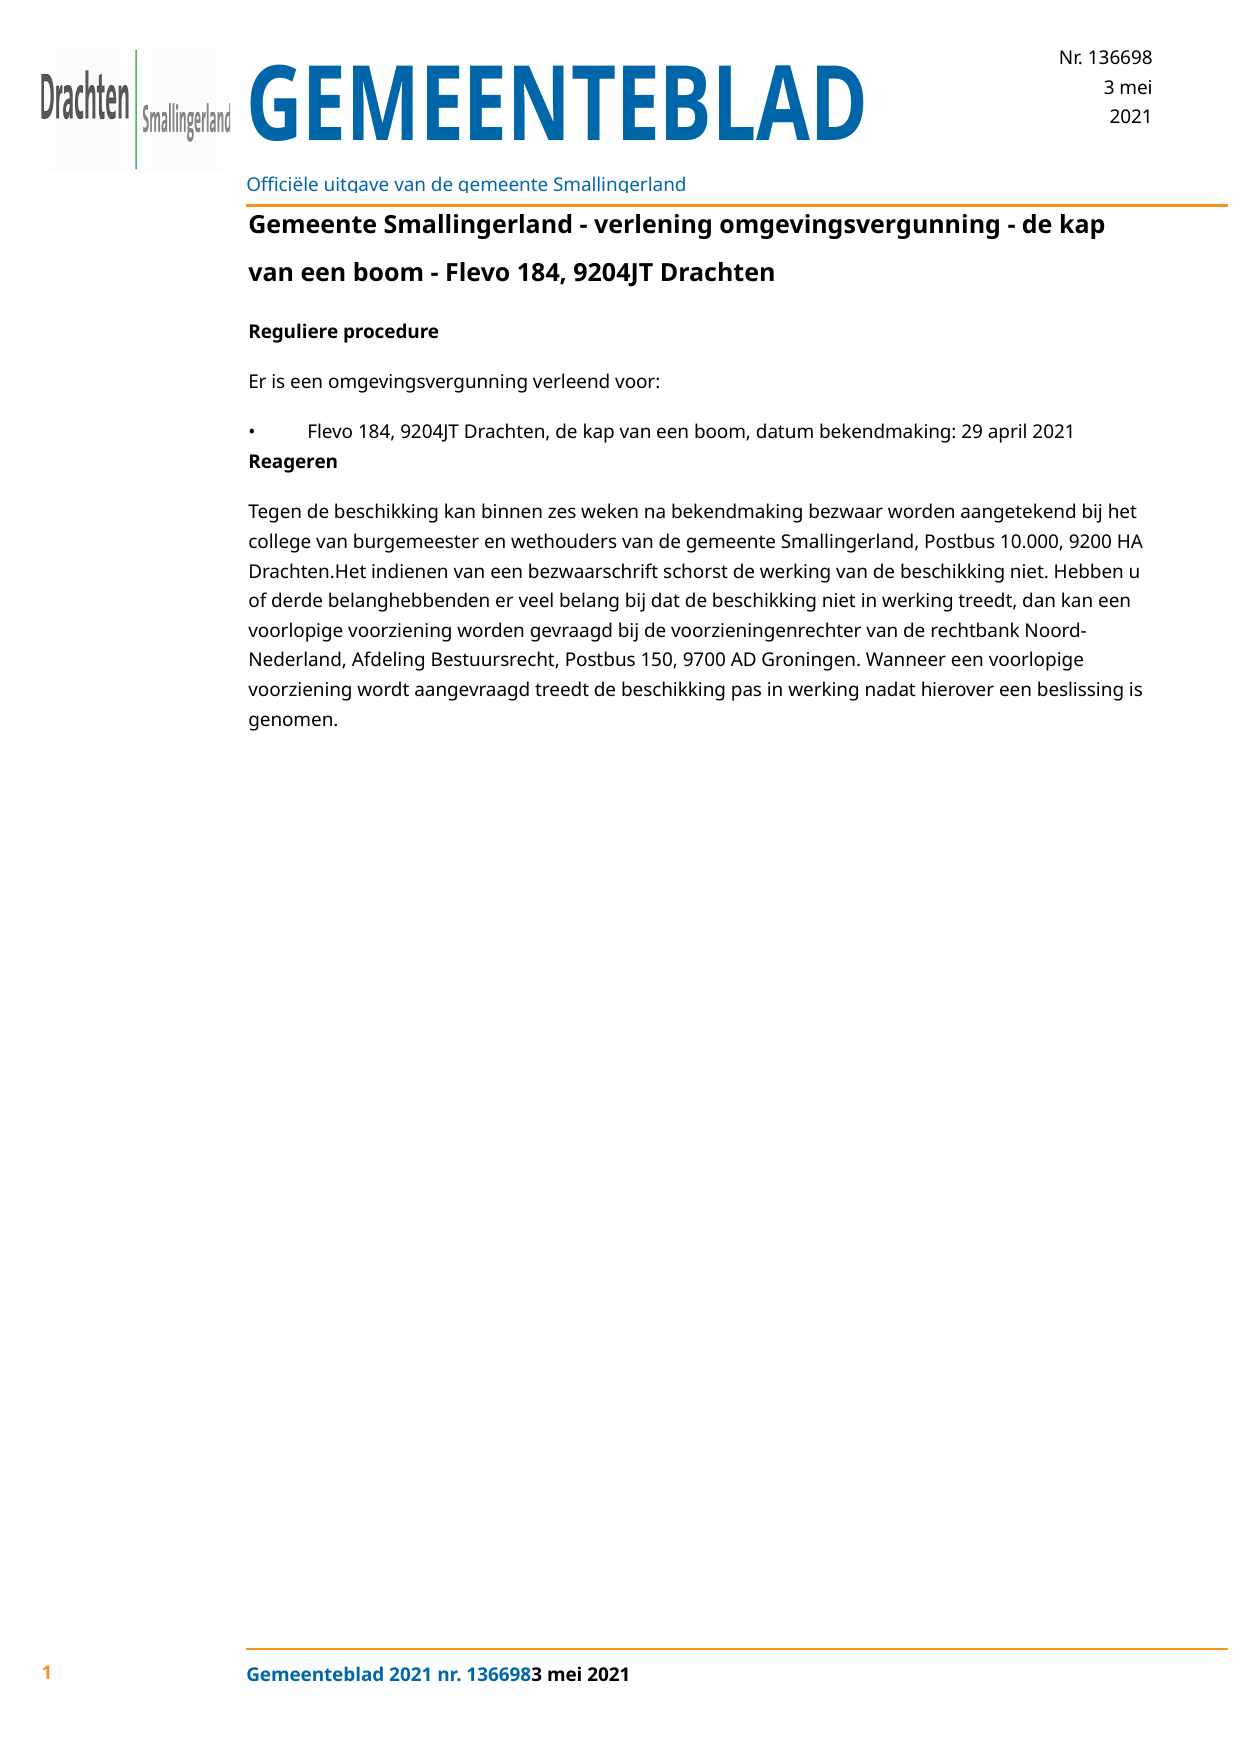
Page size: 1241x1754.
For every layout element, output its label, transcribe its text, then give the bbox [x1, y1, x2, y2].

text Tegen de beschikking kan binnen zes weken na bekendmaking bezwaar worden aangetekend bij het college van burgemeester en wethouders van de gemeente Smallingerland, Postbus 10.000, 9200 HA Drachten.Het indienen van een bezwaarschrift schorst de werking van de beschikking niet. Hebben u of derde belanghebbenden er veel belang bij dat de beschikking niet in werking treedt, dan kan een voorlopige voorziening worden gevraagd bij de voorzieningenrechter van de rechtbank Noord-Nederland, Afdeling Bestuursrecht, Postbus 150, 9700 AD Groningen. Wanneer een voorlopige voorziening wordt aangevraagd treedt de beschikking pas in werking nadat hierover een beslissing is genomen. [248, 499, 1152, 732]
text Reageren [248, 448, 1152, 474]
list Flevo 184, 9204JT Drachten, de kap van een boom, datum bekendmaking: 29 april 2021 [248, 419, 1152, 444]
text Reguliere procedure [248, 318, 1152, 344]
picture [41, 47, 231, 172]
text Gemeente Smallingerland - verlening omgevingsvergunning - de kap van een boom - Flevo 184, 9204JT Drachten [248, 207, 1152, 288]
text Er is een omgevingsvergunning verleend voor: [248, 368, 1152, 394]
